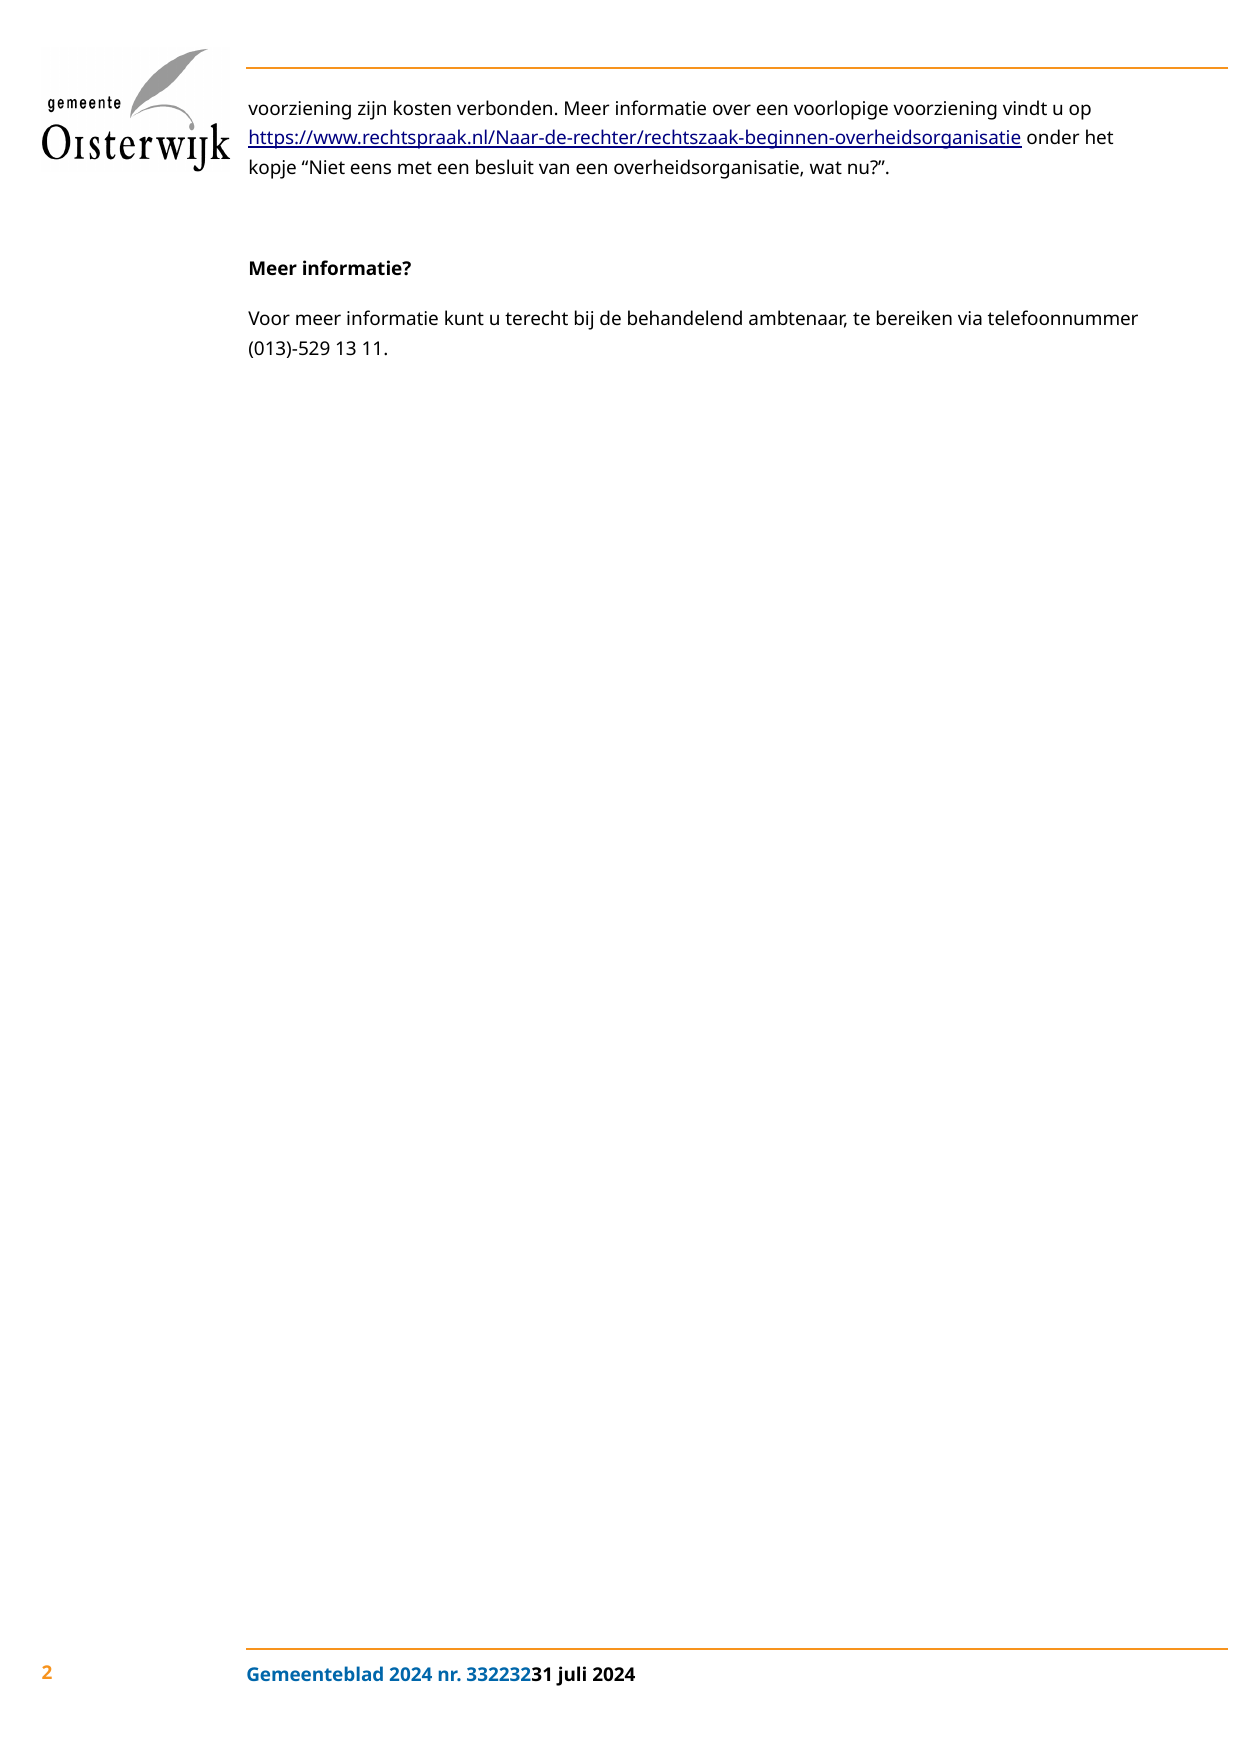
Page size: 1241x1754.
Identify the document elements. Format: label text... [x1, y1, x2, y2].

picture [41, 47, 231, 172]
text voorziening zijn kosten verbonden. Meer informatie over een voorlopige voorziening vindt u op https://www.rechtspraak.nl/Naar-de-rechter/rechtszaak-beginnen-overheidsorganisatie onder het kopje “Niet eens met een besluit van een overheidsorganisatie, wat nu?”. [248, 95, 1152, 180]
text Voor meer informatie kunt u terecht bij de behandelend ambtenaar, te bereiken via telefoonnummer (013)-529 13 11. [248, 305, 1152, 361]
text Meer informatie? [248, 255, 1152, 281]
